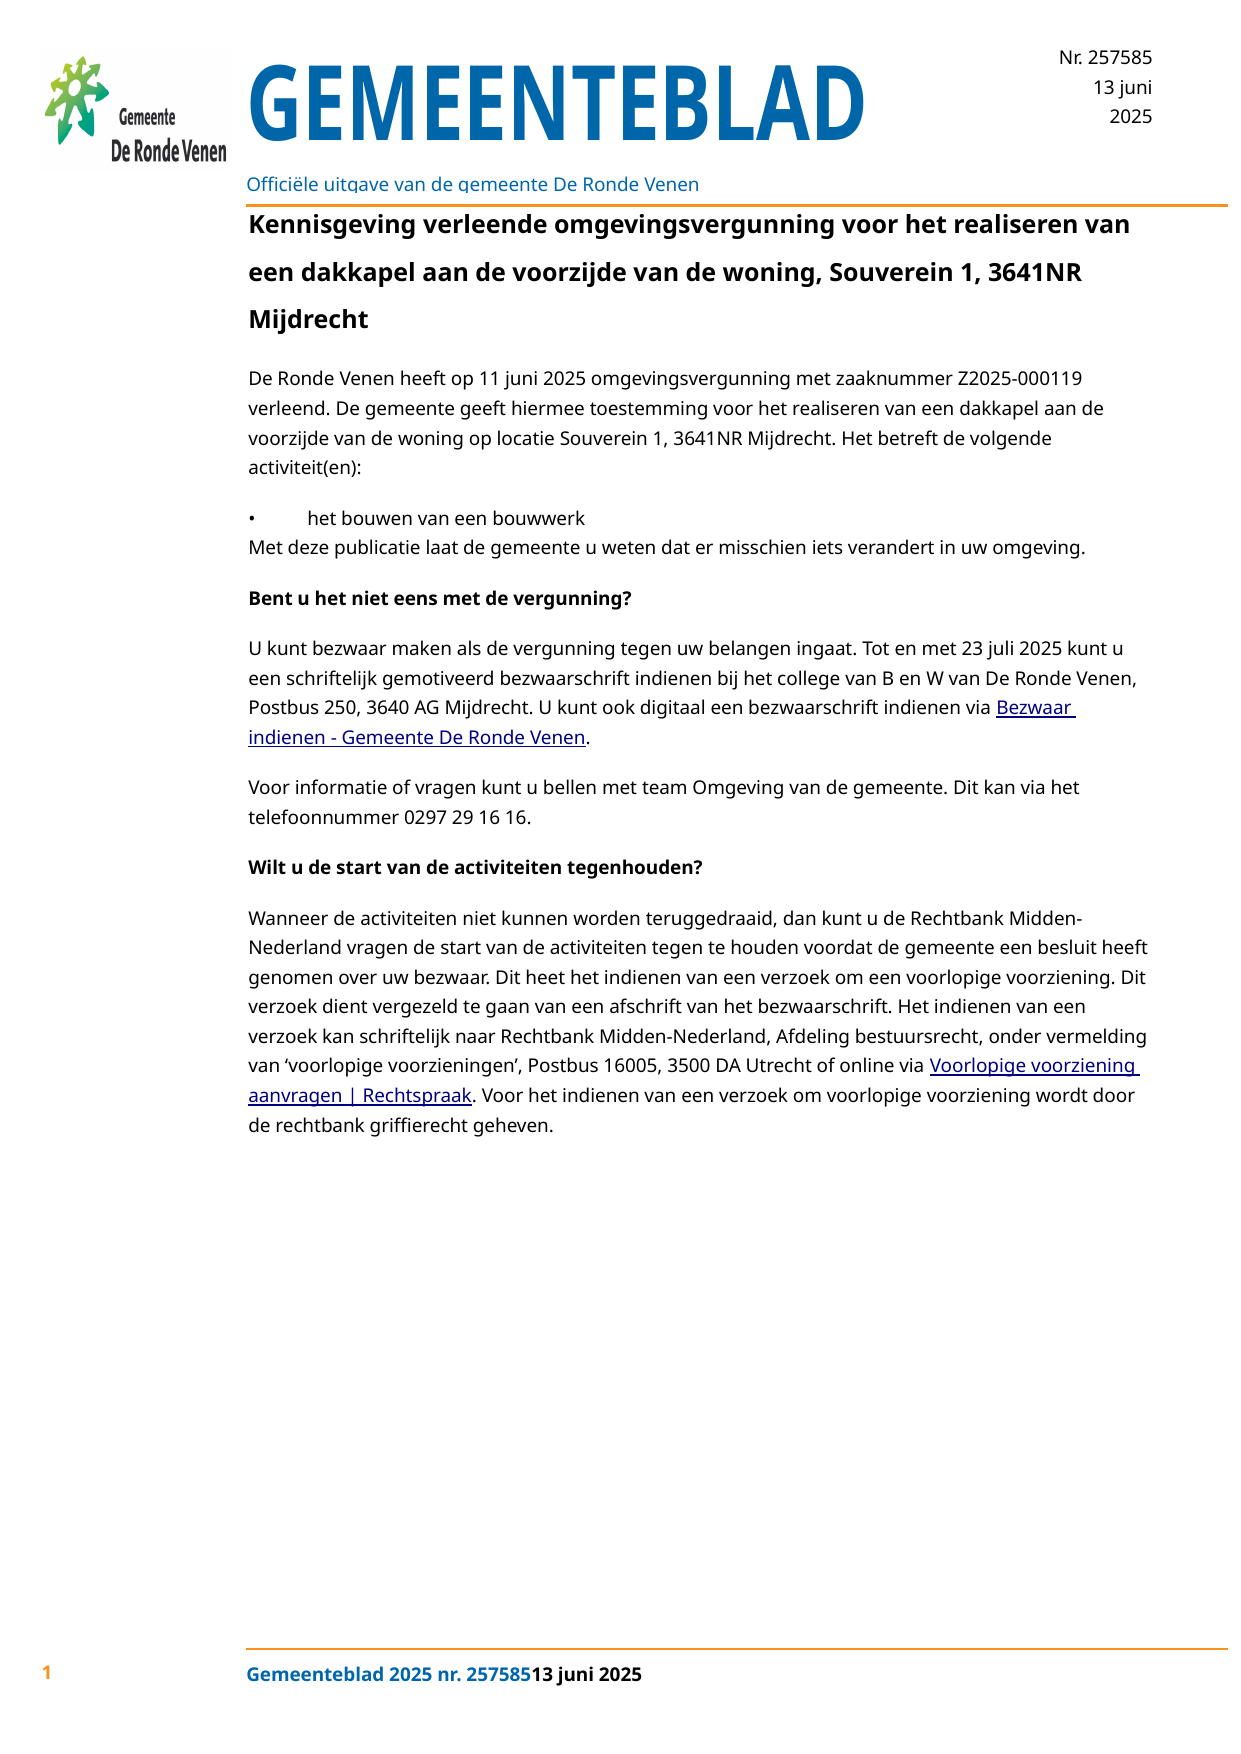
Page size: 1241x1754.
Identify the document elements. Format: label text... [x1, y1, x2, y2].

text Bent u het niet eens met de vergunning? [248, 585, 1152, 610]
text Wanneer de activiteiten niet kunnen worden teruggedraaid, dan kunt u de Rechtbank Midden-Nederland vragen de start van de activiteiten tegen te houden voordat de gemeente een besluit heeft genomen over uw bezwaar. Dit heet het indienen van een verzoek om een voorlopige voorziening. Dit verzoek dient vergezeld te gaan van een afschrift van het bezwaarschrift. Het indienen van een verzoek kan schriftelijk naar Rechtbank Midden-Nederland, Afdeling bestuursrecht, onder vermelding van ‘voorlopige voorzieningen’, Postbus 16005, 3500 DA Utrecht of online via Voorlopige voorziening aanvragen | Rechtspraak. Voor het indienen van een verzoek om voorlopige voorziening wordt door de rechtbank griffierecht geheven. [248, 905, 1152, 1137]
text U kunt bezwaar maken als de vergunning tegen uw belangen ingaat. Tot en met 23 juli 2025 kunt u een schriftelijk gemotiveerd bezwaarschrift indienen bij het college van B en W van De Ronde Venen, Postbus 250, 3640 AG Mijdrecht. U kunt ook digitaal een bezwaarschrift indienen via Bezwaar indienen - Gemeente De Ronde Venen. [248, 635, 1152, 749]
text De Ronde Venen heeft op 11 juni 2025 omgevingsvergunning met zaaknummer Z2025-000119 verleend. De gemeente geeft hiermee toestemming voor het realiseren van een dakkapel aan de voorzijde van de woning op locatie Souverein 1, 3641NR Mijdrecht. Het betreft de volgende activiteit(en): [248, 366, 1152, 480]
text Kennisgeving verleende omgevingsvergunning voor het realiseren van een dakkapel aan de voorzijde van de woning, Souverein 1, 3641NR Mijdrecht [248, 207, 1152, 336]
list het bouwen van een bouwwerk [248, 505, 1152, 530]
picture [41, 47, 231, 172]
text Voor informatie of vragen kunt u bellen met team Omgeving van de gemeente. Dit kan via het telefoonnummer 0297 29 16 16. [248, 774, 1152, 829]
text Wilt u de start van de activiteiten tegenhouden? [248, 854, 1152, 880]
text Met deze publicatie laat de gemeente u weten dat er misschien iets verandert in uw omgeving. [248, 534, 1152, 560]
